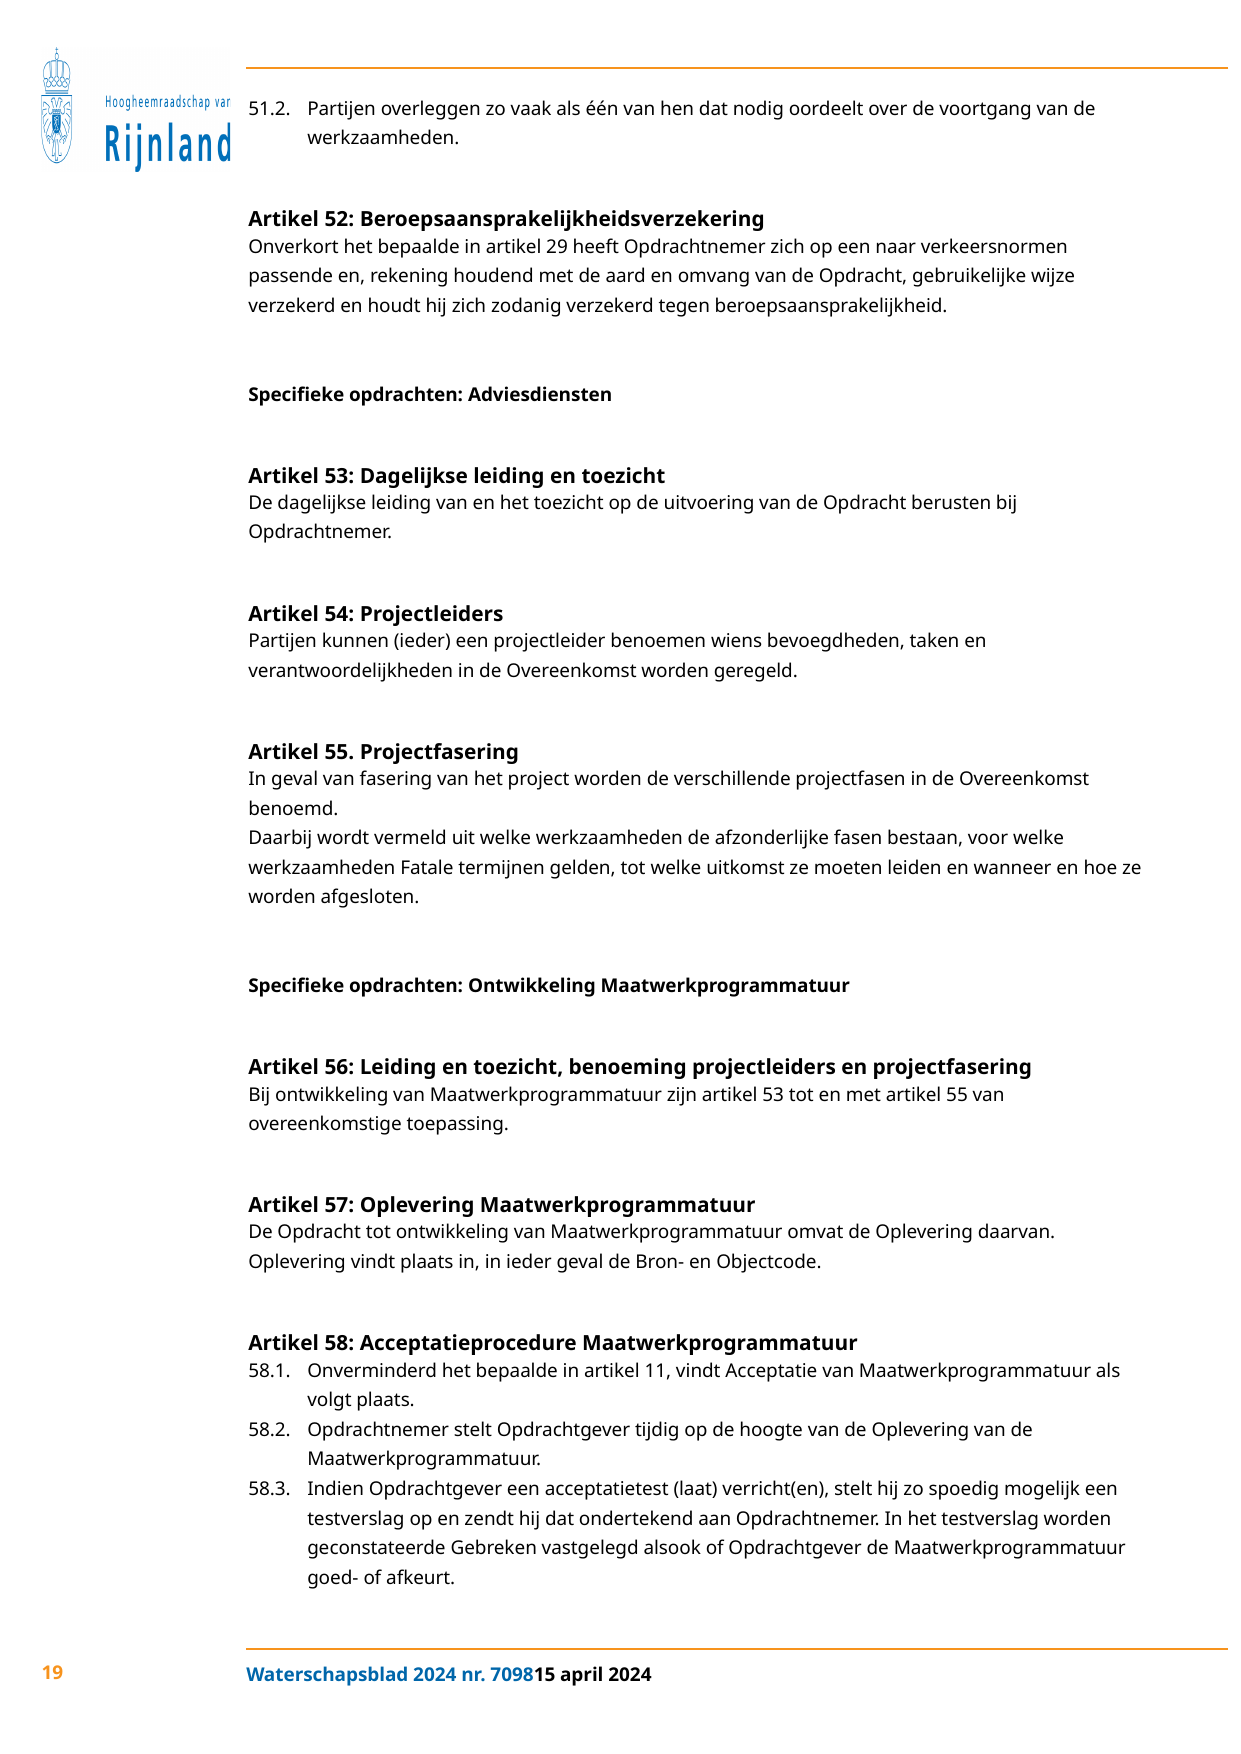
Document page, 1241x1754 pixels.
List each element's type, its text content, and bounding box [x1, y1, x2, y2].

text Artikel 54: Projectleiders [248, 599, 1152, 627]
list Onverminderd het bepaalde in artikel 11, vindt Acceptatie van Maatwerkprogrammatuur als volgt plaats. [248, 1357, 1152, 1412]
text Artikel 56: Leiding en toezicht, benoeming projectleiders en projectfasering [248, 1052, 1152, 1081]
text In geval van fasering van het project worden de verschillende projectfasen in de Overeenkomst benoemd. [248, 765, 1152, 821]
picture [41, 47, 231, 172]
text De dagelijkse leiding van en het toezicht op de uitvoering van de Opdracht berusten bij Opdrachtnemer. [248, 489, 1152, 544]
list Opdrachtnemer stelt Opdrachtgever tijdig op de hoogte van de Oplevering van de Maatwerkprogrammatuur. [248, 1416, 1152, 1471]
text Specifieke opdrachten: Adviesdiensten [248, 381, 1152, 406]
text Artikel 58: Acceptatieprocedure Maatwerkprogrammatuur [248, 1328, 1152, 1357]
list Partijen overleggen zo vaak als één van hen dat nodig oordeelt over de voortgang van de werkzaamheden. [248, 95, 1152, 150]
text Bij ontwikkeling van Maatwerkprogrammatuur zijn artikel 53 tot en met artikel 55 van overeenkomstige toepassing. [248, 1081, 1152, 1136]
text Artikel 55. Projectfasering [248, 737, 1152, 765]
text Artikel 53: Dagelijkse leiding en toezicht [248, 461, 1152, 489]
text Artikel 57: Oplevering Maatwerkprogrammatuur [248, 1190, 1152, 1219]
text Daarbij wordt vermeld uit welke werkzaamheden de afzonderlijke fasen bestaan, voor welke werkzaamheden Fatale termijnen gelden, tot welke uitkomst ze moeten leiden en wanneer en hoe ze worden afgesloten. [248, 824, 1152, 909]
text Artikel 52: Beroepsaansprakelijkheidsverzekering [248, 204, 1152, 233]
text Partijen kunnen (ieder) een projectleider benoemen wiens bevoegdheden, taken en verantwoordelijkheden in de Overeenkomst worden geregeld. [248, 627, 1152, 682]
text De Opdracht tot ontwikkeling van Maatwerkprogrammatuur omvat de Oplevering daarvan. Oplevering vindt plaats in, in ieder geval de Bron- en Objectcode. [248, 1219, 1152, 1274]
list Indien Opdrachtgever een acceptatietest (laat) verricht(en), stelt hij zo spoedig mogelijk een testverslag op en zendt hij dat ondertekend aan Opdrachtnemer. In het testverslag worden geconstateerde Gebreken vastgelegd alsook of Opdrachtgever de Maatwerkprogrammatuur goed- of afkeurt. [248, 1475, 1152, 1589]
text Onverkort het bepaalde in artikel 29 heeft Opdrachtnemer zich op een naar verkeersnormen passende en, rekening houdend met de aard en omvang van de Opdracht, gebruikelijke wijze verzekerd en houdt hij zich zodanig verzekerd tegen beroepsaansprakelijkheid. [248, 233, 1152, 318]
text Specifieke opdrachten: Ontwikkeling Maatwerkprogrammatuur [248, 972, 1152, 998]
